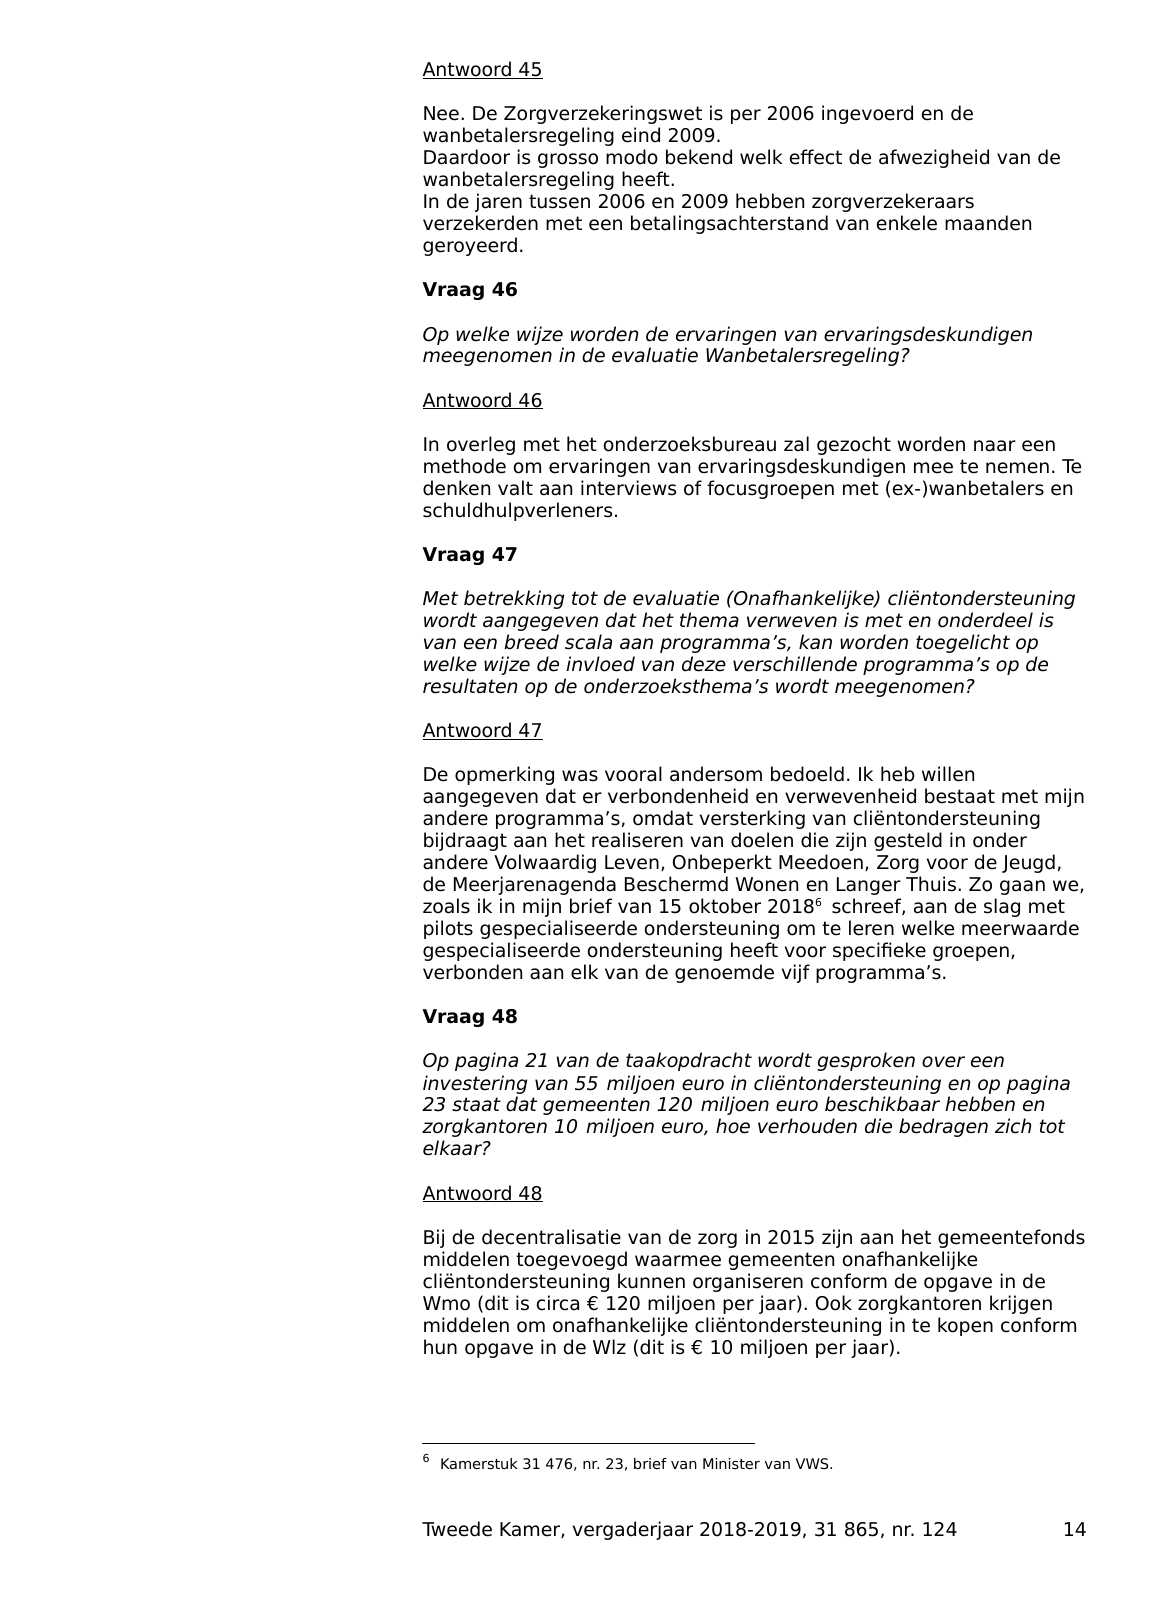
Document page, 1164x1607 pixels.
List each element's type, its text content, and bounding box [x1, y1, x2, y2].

text Op welke wijze worden de ervaringen van ervaringsdeskundigen meegenomen in de evaluatie Wanbetalersregeling? [422, 323, 1087, 367]
subtitle Antwoord 47 [422, 720, 1087, 742]
text Nee. De Zorgverzekeringswet is per 2006 ingevoerd en de wanbetalersregeling eind 2009. [422, 103, 1087, 147]
subtitle Antwoord 45 [422, 59, 1087, 81]
text Kamerstuk 31 476, nr. 23, brief van Minister van VWS. [422, 1452, 1087, 1474]
text De opmerking was vooral andersom bedoeld. Ik heb willen aangegeven dat er verbondenheid en verwevenheid bestaat met mijn andere programma’s, omdat versterking van cliëntondersteuning bijdraagt aan het realiseren van doelen die zijn gesteld in onder andere Volwaardig Leven, Onbeperkt Meedoen, Zorg voor de Jeugd, de Meerjarenagenda Beschermd Wonen en Langer Thuis. Zo gaan we, zoals ik in mijn brief van 15 oktober 2018 schreef, aan de slag met pilots gespecialiseerde ondersteuning om te leren welke meerwaarde gespecialiseerde ondersteuning heeft voor specifieke groepen, verbonden aan elk van de genoemde vijf programma’s. [422, 764, 1087, 984]
subtitle Vraag 48 [422, 1006, 1087, 1028]
text In de jaren tussen 2006 en 2009 hebben zorgverzekeraars verzekerden met een betalingsachterstand van enkele maanden geroyeerd. [422, 191, 1087, 257]
subtitle Vraag 47 [422, 544, 1087, 566]
subtitle Vraag 46 [422, 279, 1087, 301]
subtitle Antwoord 48 [422, 1182, 1087, 1204]
subtitle Antwoord 46 [422, 389, 1087, 412]
text Bij de decentralisatie van de zorg in 2015 zijn aan het gemeentefonds middelen toegevoegd waarmee gemeenten onafhankelijke cliëntondersteuning kunnen organiseren conform de opgave in de Wmo (dit is circa € 120 miljoen per jaar). Ook zorgkantoren krijgen middelen om onafhankelijke cliëntondersteuning in te kopen conform hun opgave in de Wlz (dit is € 10 miljoen per jaar). [422, 1227, 1087, 1358]
text Daardoor is grosso modo bekend welk effect de afwezigheid van de wanbetalersregeling heeft. [422, 147, 1087, 191]
text Met betrekking tot de evaluatie (Onafhankelijke) cliëntondersteuning wordt aangegeven dat het thema verweven is met en onderdeel is van een breed scala aan programma’s, kan worden toegelicht op welke wijze de invloed van deze verschillende programma’s op de resultaten op de onderzoeksthema’s wordt meegenomen? [422, 588, 1087, 698]
text Op pagina 21 van de taakopdracht wordt gesproken over een investering van 55 miljoen euro in cliëntondersteuning en op pagina 23 staat dat gemeenten 120 miljoen euro beschikbaar hebben en zorgkantoren 10 miljoen euro, hoe verhouden die bedragen zich tot elkaar? [422, 1050, 1087, 1160]
text In overleg met het onderzoeksbureau zal gezocht worden naar een methode om ervaringen van ervaringsdeskundigen mee te nemen. Te denken valt aan interviews of focusgroepen met (ex-)wanbetalers en schuldhulpverleners. [422, 434, 1087, 522]
